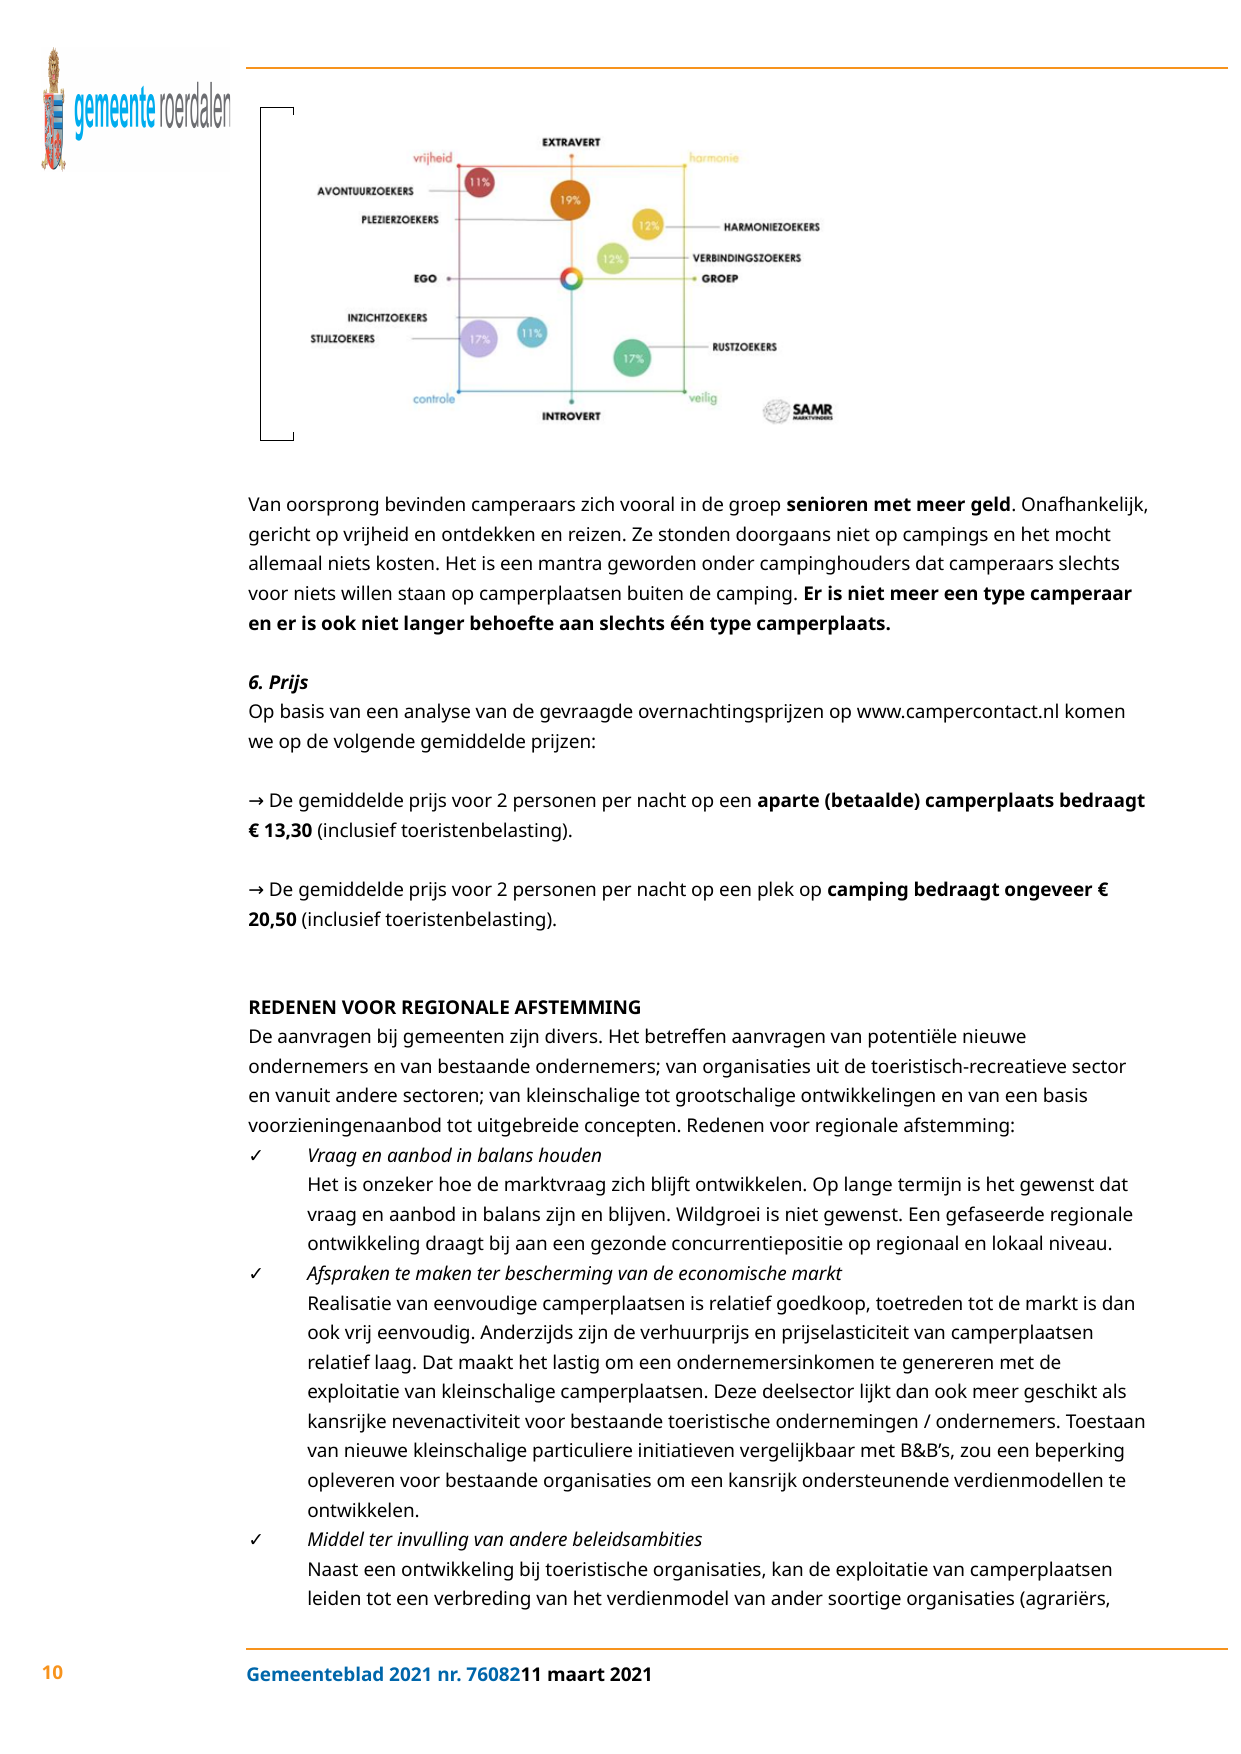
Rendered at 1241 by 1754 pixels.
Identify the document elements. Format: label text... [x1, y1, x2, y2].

list Afspraken te maken ter bescherming van de economische markt [248, 1260, 1152, 1286]
text De aanvragen bij gemeenten zijn divers. Het betreffen aanvragen van potentiële nieuwe ondernemers en van bestaande ondernemers; van organisaties uit de toeristisch-recreatieve sector en vanuit andere sectoren; van kleinschalige tot grootschalige ontwikkelingen en van een basis voorzieningenaanbod tot uitgebreide concepten. Redenen voor regionale afstemming: [248, 1023, 1152, 1138]
list Middel ter invulling van andere beleidsambities [248, 1526, 1152, 1552]
text REDENEN VOOR REGIONALE AFSTEMMING [248, 994, 1152, 1019]
list Het is onzeker hoe de marktvraag zich blijft ontwikkelen. Op lange termijn is het gewenst dat vraag en aanbod in balans zijn en blijven. Wildgroei is niet gewenst. Een gefaseerde regionale ontwikkeling draagt bij aan een gezonde concurrentiepositie op regionaal en lokaal niveau. [248, 1171, 1152, 1256]
list Naast een ontwikkeling bij toeristische organisaties, kan de exploitatie van camperplaatsen leiden tot een verbreding van het verdienmodel van ander soortige organisaties (agrariërs, [248, 1556, 1152, 1611]
text Van oorsprong bevinden camperaars zich vooral in de groep senioren met meer geld. Onafhankelijk, gericht op vrijheid en ontdekken en reizen. Ze stonden doorgaans niet op campings en het mocht allemaal niets kosten. Het is een mantra geworden onder campinghouders dat camperaars slechts voor niets willen staan op camperplaatsen buiten de camping. Er is niet meer een type camperaar en er is ook niet langer behoefte aan slechts één type camperplaats. [248, 491, 1152, 636]
text 6. Prijs [248, 669, 1152, 695]
table_header → De gemiddelde prijs voor 2 personen per nacht op een aparte (betaalde) camperplaats bedraagt € 13,30 (inclusief toeristenbelasting). → De gemiddelde prijs voor 2 personen per nacht op een plek op camping bedraagt ongeveer € 20,50 (inclusief toeristenbelasting). [248, 788, 1152, 931]
text Op basis van een analyse van de gevraagde overnachtingsprijzen op www.campercontact.nl komen we op de volgende gemiddelde prijzen: [248, 698, 1152, 754]
list Realisatie van eenvoudige camperplaatsen is relatief goedkoop, toetreden tot de markt is dan ook vrij eenvoudig. Anderzijds zijn de verhuurprijs en prijselasticiteit van camperplaatsen relatief laag. Dat maakt het lastig om een ondernemersinkomen te genereren met de exploitatie van kleinschalige camperplaatsen. Deze deelsector lijkt dan ook meer geschikt als kansrijke nevenactiviteit voor bestaande toeristische ondernemingen / ondernemers. Toestaan van nieuwe kleinschalige particuliere initiatieven vergelijkbaar met B&B’s, zou een beperking opleveren voor bestaande organisaties om een kansrijk ondersteunende verdienmodellen te ontwikkelen. [248, 1290, 1152, 1522]
picture [41, 47, 231, 172]
picture [268, 115, 860, 432]
list Vraag en aanbod in balans houden [248, 1142, 1152, 1167]
